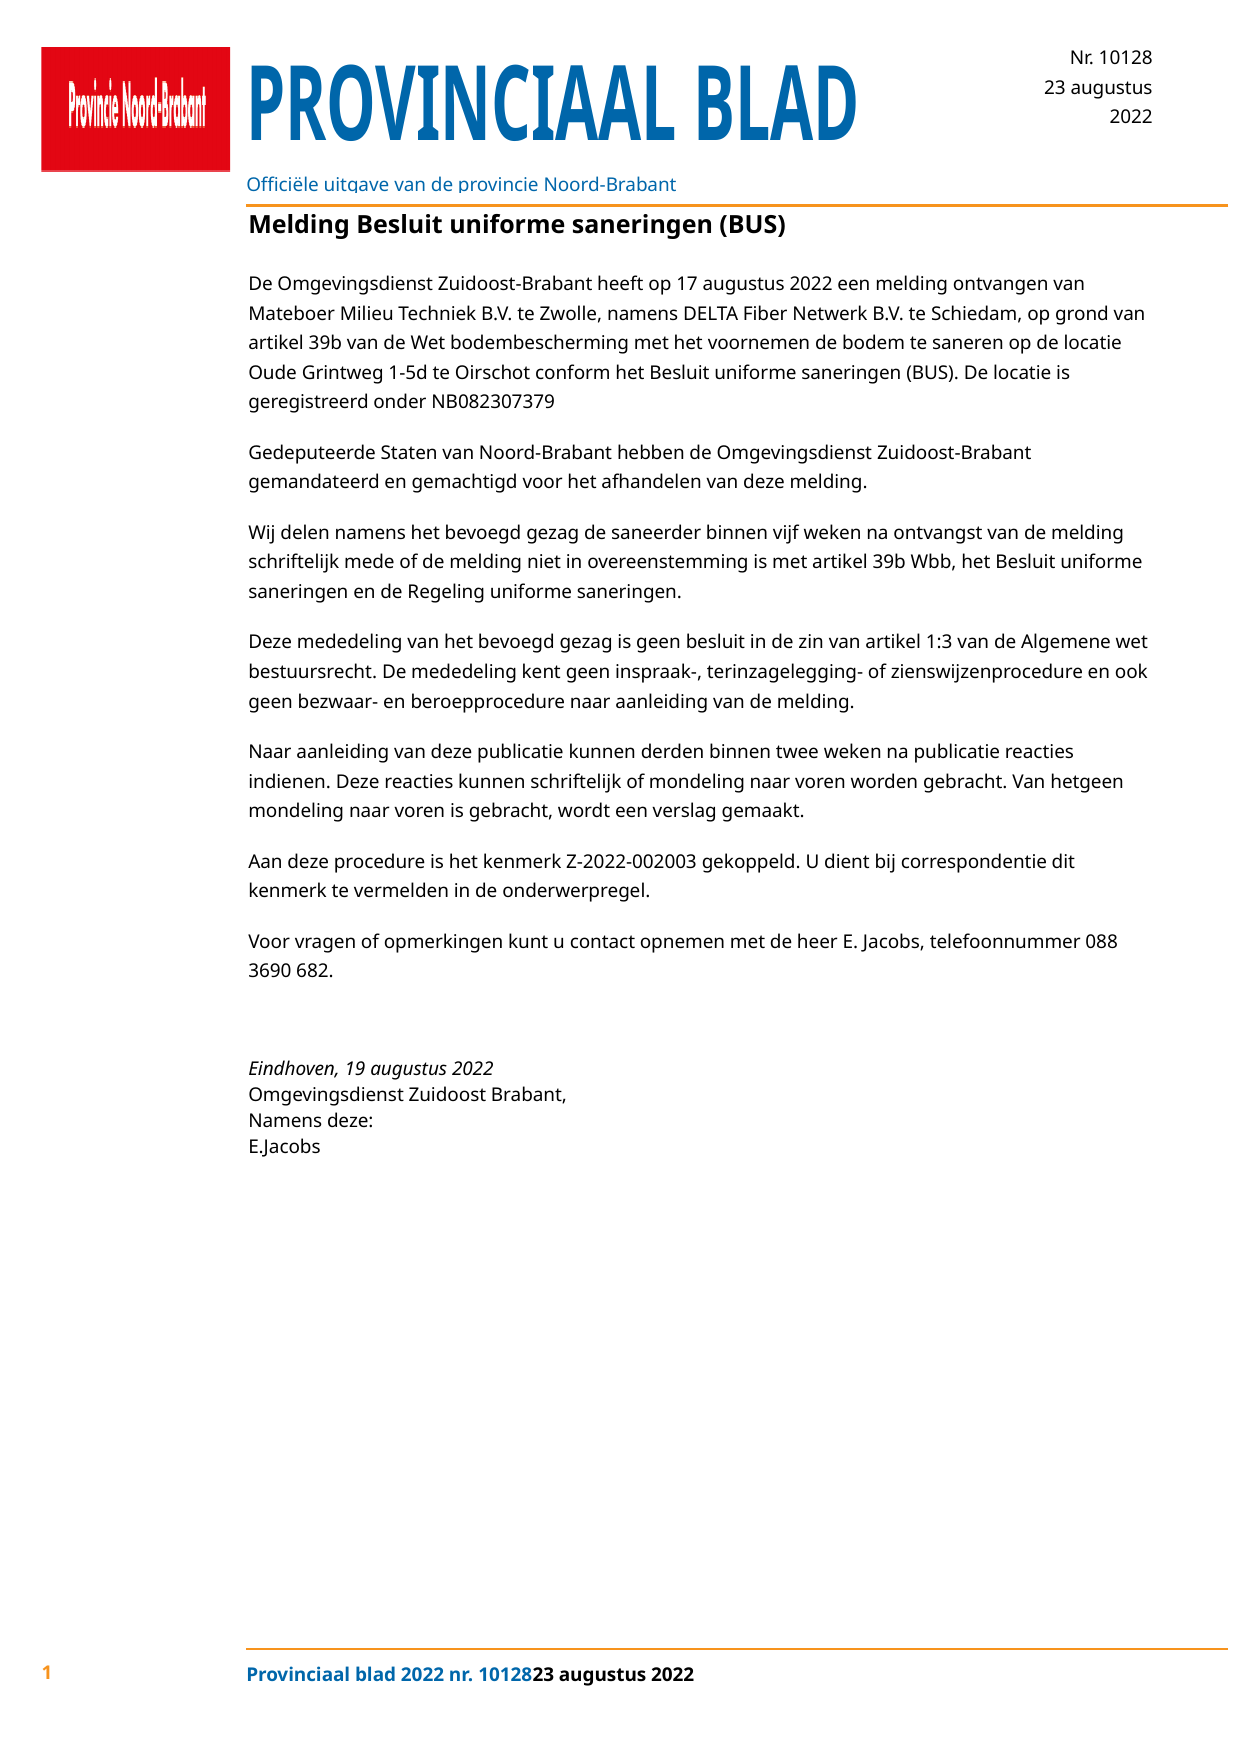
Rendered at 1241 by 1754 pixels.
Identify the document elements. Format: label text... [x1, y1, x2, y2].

text Namens deze: [248, 1107, 1152, 1133]
text Omgevingsdienst Zuidoost Brabant, [248, 1081, 1152, 1107]
text Aan deze procedure is het kenmerk Z-2022-002003 gekoppeld. U dient bij correspondentie dit kenmerk te vermelden in de onderwerpregel. [248, 848, 1152, 903]
text Wij delen namens het bevoegd gezag de saneerder binnen vijf weken na ontvangst van de melding schriftelijk mede of de melding niet in overeenstemming is met artikel 39b Wbb, het Besluit uniforme saneringen en de Regeling uniforme saneringen. [248, 519, 1152, 604]
text Gedeputeerde Staten van Noord-Brabant hebben de Omgevingsdienst Zuidoost-Brabant gemandateerd en gemachtigd voor het afhandelen van deze melding. [248, 439, 1152, 494]
text Voor vragen of opmerkingen kunt u contact opnemen met de heer E. Jacobs, telefoonnummer 088 3690 682. [248, 928, 1152, 983]
text De Omgevingsdienst Zuidoost-Brabant heeft op 17 augustus 2022 een melding ontvangen van Mateboer Milieu Techniek B.V. te Zwolle, namens DELTA Fiber Netwerk B.V. te Schiedam, op grond van artikel 39b van de Wet bodembescherming met het voornemen de bodem te saneren op de locatie Oude Grintweg 1-5d te Oirschot conform het Besluit uniforme saneringen (BUS). De locatie is geregistreerd onder NB082307379 [248, 270, 1152, 414]
text E.Jacobs [248, 1133, 1152, 1158]
text Naar aanleiding van deze publicatie kunnen derden binnen twee weken na publicatie reacties indienen. Deze reacties kunnen schriftelijk of mondeling naar voren worden gebracht. Van hetgeen mondeling naar voren is gebracht, wordt een verslag gemaakt. [248, 738, 1152, 823]
text Eindhoven, 19 augustus 2022 [248, 1056, 1152, 1081]
picture [41, 47, 231, 172]
text Deze mededeling van het bevoegd gezag is geen besluit in de zin van artikel 1:3 van de Algemene wet bestuursrecht. De mededeling kent geen inspraak-, terinzagelegging- of zienswijzenprocedure en ook geen bezwaar- en beroepprocedure naar aanleiding van de melding. [248, 629, 1152, 713]
text Melding Besluit uniforme saneringen (BUS) [248, 207, 1152, 241]
